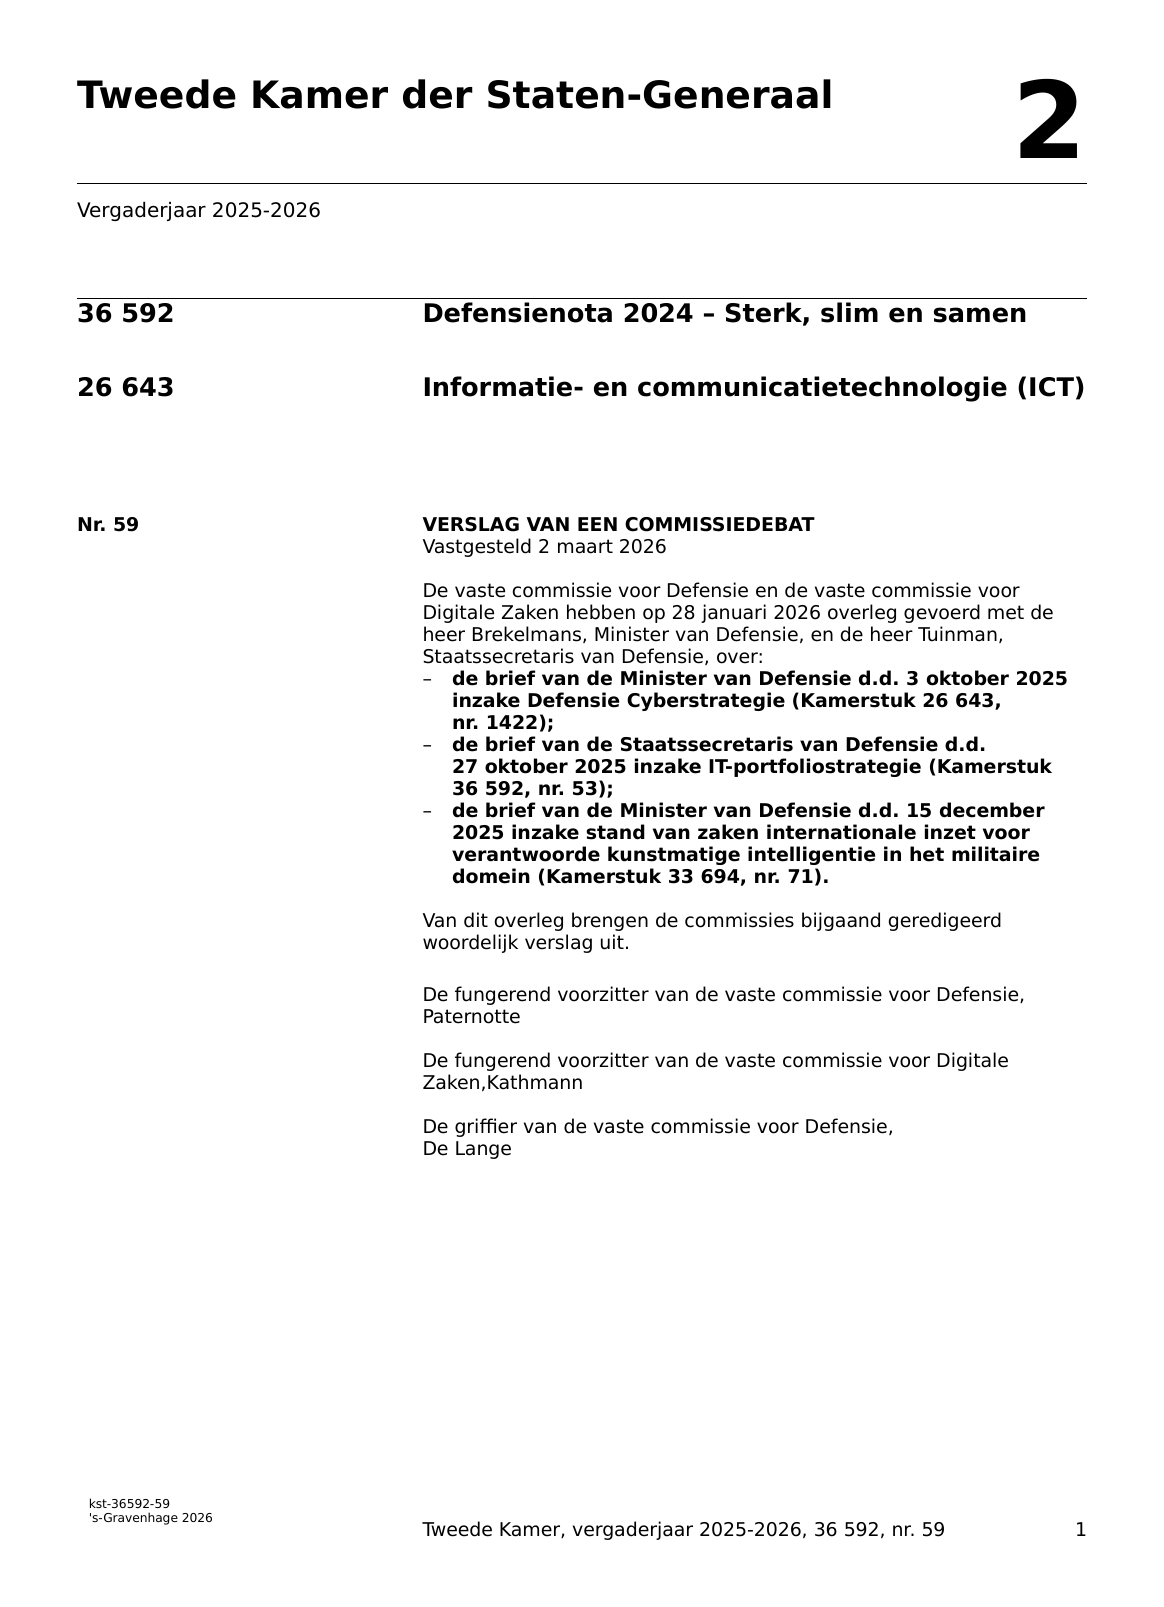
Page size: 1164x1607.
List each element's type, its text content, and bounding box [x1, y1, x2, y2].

text – de brief van de Minister van Defensie d.d. 3 oktober 2025 inzake Defensie Cyberstrategie (Kamerstuk 26 643, nr. 1422); [422, 668, 1087, 734]
subtitle Nr. 59 VERSLAG VAN EEN COMMISSIEDEBAT [77, 514, 1087, 536]
text – de brief van de Minister van Defensie d.d. 15 december 2025 inzake stand van zaken internationale inzet voor verantwoorde kunstmatige intelligentie in het militaire domein (Kamerstuk 33 694, nr. 71). [422, 800, 1087, 888]
text De fungerend voorzitter van de vaste commissie voor Digitale Zaken,Kathmann [422, 1050, 1087, 1094]
text 's-Gravenhage 2026 [88, 1511, 323, 1525]
text De fungerend voorzitter van de vaste commissie voor Defensie, Paternotte [422, 984, 1087, 1028]
text Van dit overleg brengen de commissies bijgaand geredigeerd woordelijk verslag uit. [422, 910, 1087, 954]
text De griffier van de vaste commissie voor Defensie, De Lange [422, 1116, 1087, 1160]
text De vaste commissie voor Defensie en de vaste commissie voor Digitale Zaken hebben op 28 januari 2026 overleg gevoerd met de heer Brekelmans, Minister van Defensie, en de heer Tuinman, Staatssecretaris van Defensie, over: [422, 580, 1087, 668]
subtitle 26 643 Informatie- en communicatietechnologie (ICT) [77, 373, 1087, 403]
text kst-36592-59 [88, 1497, 323, 1511]
subtitle 36 592 Defensienota 2024 – Sterk, slim en samen [77, 299, 1087, 329]
text – de brief van de Staatssecretaris van Defensie d.d. 27 oktober 2025 inzake IT-portfoliostrategie (Kamerstuk 36 592, nr. 53); [422, 734, 1087, 800]
table_header 2 [886, 59, 1087, 183]
text Vastgesteld 2 maart 2026 [422, 536, 1087, 558]
table_cell Vergaderjaar 2025-2026 [77, 184, 1087, 298]
table_header Tweede Kamer der Staten-Generaal [77, 59, 886, 183]
